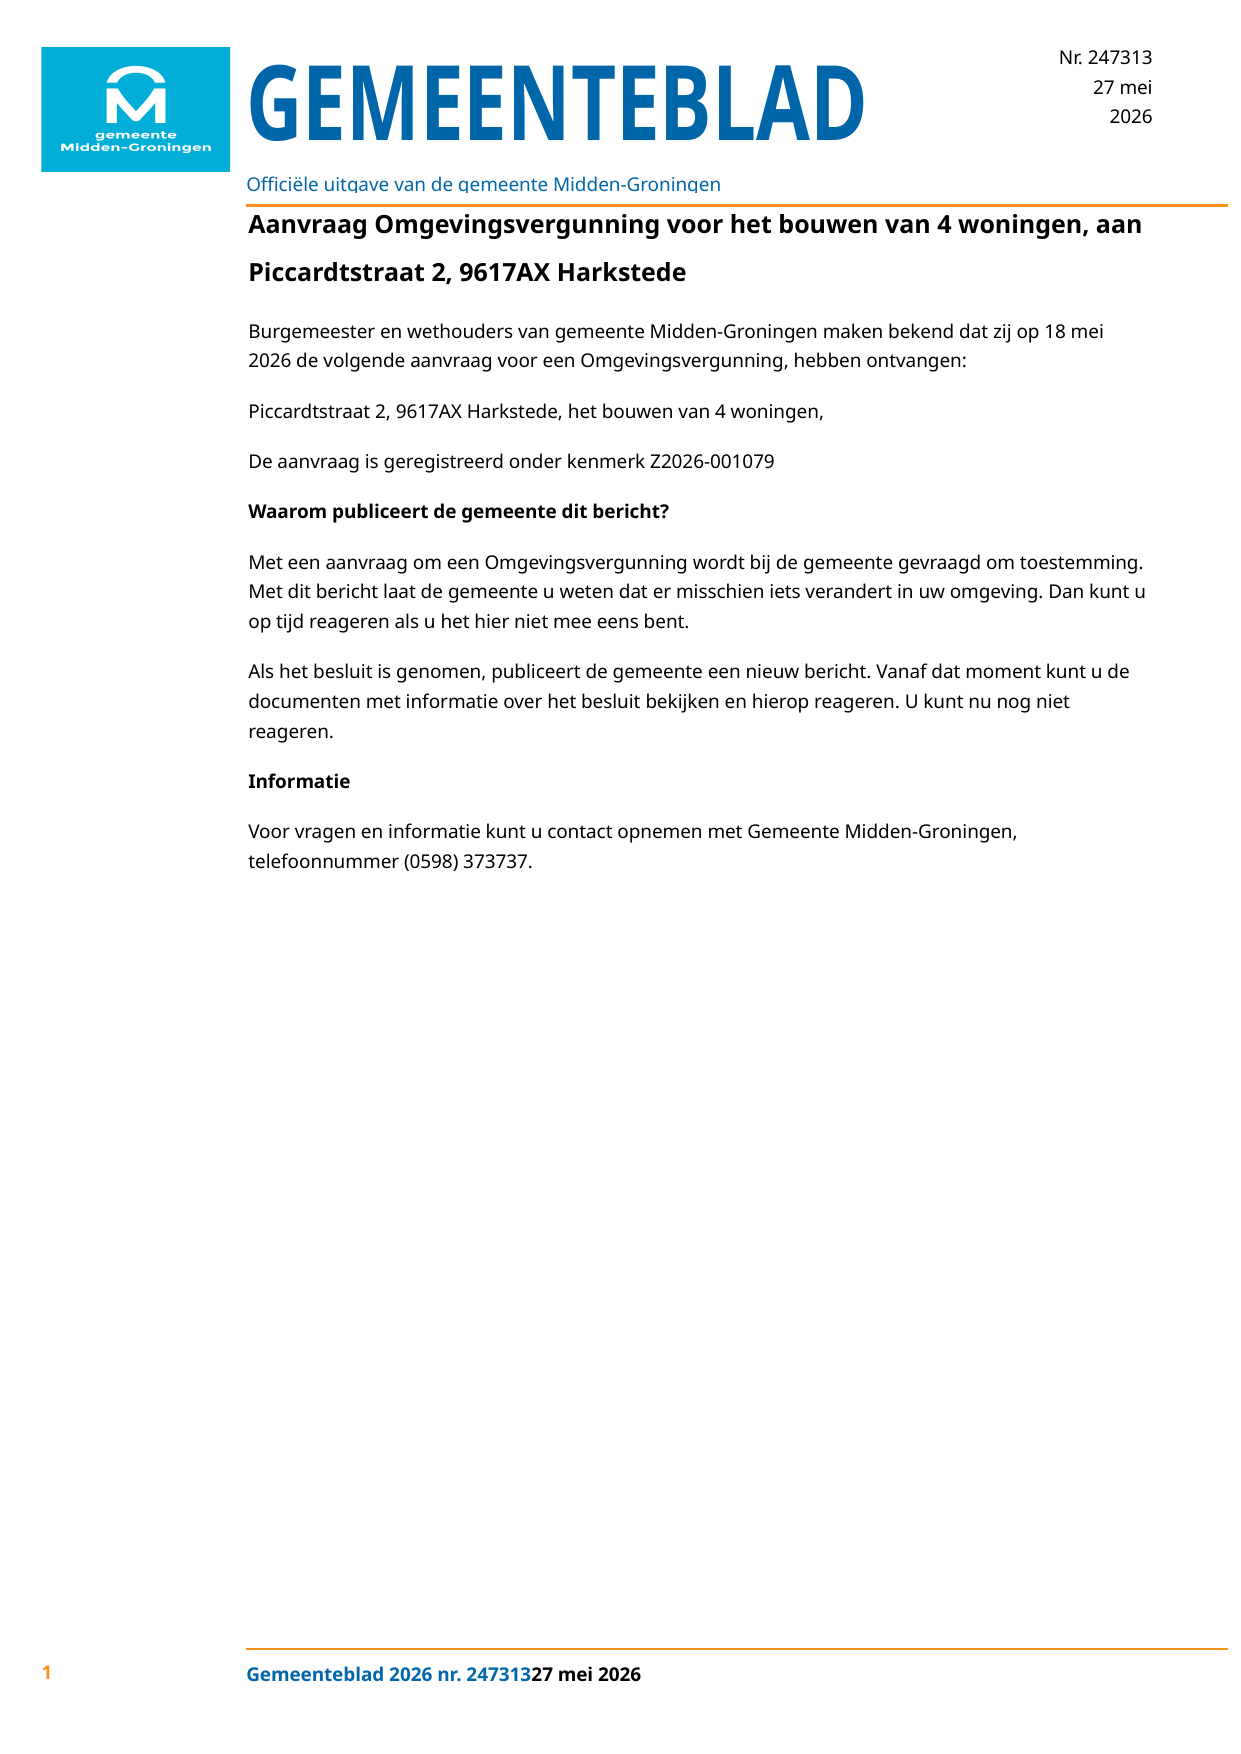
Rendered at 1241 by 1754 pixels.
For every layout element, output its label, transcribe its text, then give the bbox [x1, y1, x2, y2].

picture [107, 89, 165, 122]
picture [108, 66, 164, 82]
text Burgemeester en wethouders van gemeente Midden-Groningen maken bekend dat zij op 18 mei 2026 de volgende aanvraag voor een Omgevingsvergunning, hebben ontvangen: [248, 318, 1152, 373]
text Aanvraag Omgevingsvergunning voor het bouwen van 4 woningen, aan Piccardtstraat 2, 9617AX Harkstede [248, 207, 1152, 288]
text Met een aanvraag om een Omgevingsvergunning wordt bij de gemeente gevraagd om toestemming. Met dit bericht laat de gemeente u weten dat er misschien iets verandert in uw omgeving. Dan kunt u op tijd reageren als u het hier niet mee eens bent. [248, 549, 1152, 634]
text Als het besluit is genomen, publiceert de gemeente een nieuw bericht. Vanaf dat moment kunt u de documenten met informatie over het besluit bekijken en hierop reageren. U kunt nu nog niet reageren. [248, 659, 1152, 744]
text De aanvraag is geregistreerd onder kenmerk Z2026-001079 [248, 448, 1152, 474]
text Informatie [248, 768, 1152, 794]
text Voor vragen en informatie kunt u contact opnemen met Gemeente Midden-Groningen, telefoonnummer (0598) 373737. [248, 819, 1152, 874]
text Piccardtstraat 2, 9617AX Harkstede, het bouwen van 4 woningen, [248, 398, 1152, 424]
text Waarom publiceert de gemeente dit bericht? [248, 499, 1152, 524]
picture [184, 146, 190, 153]
